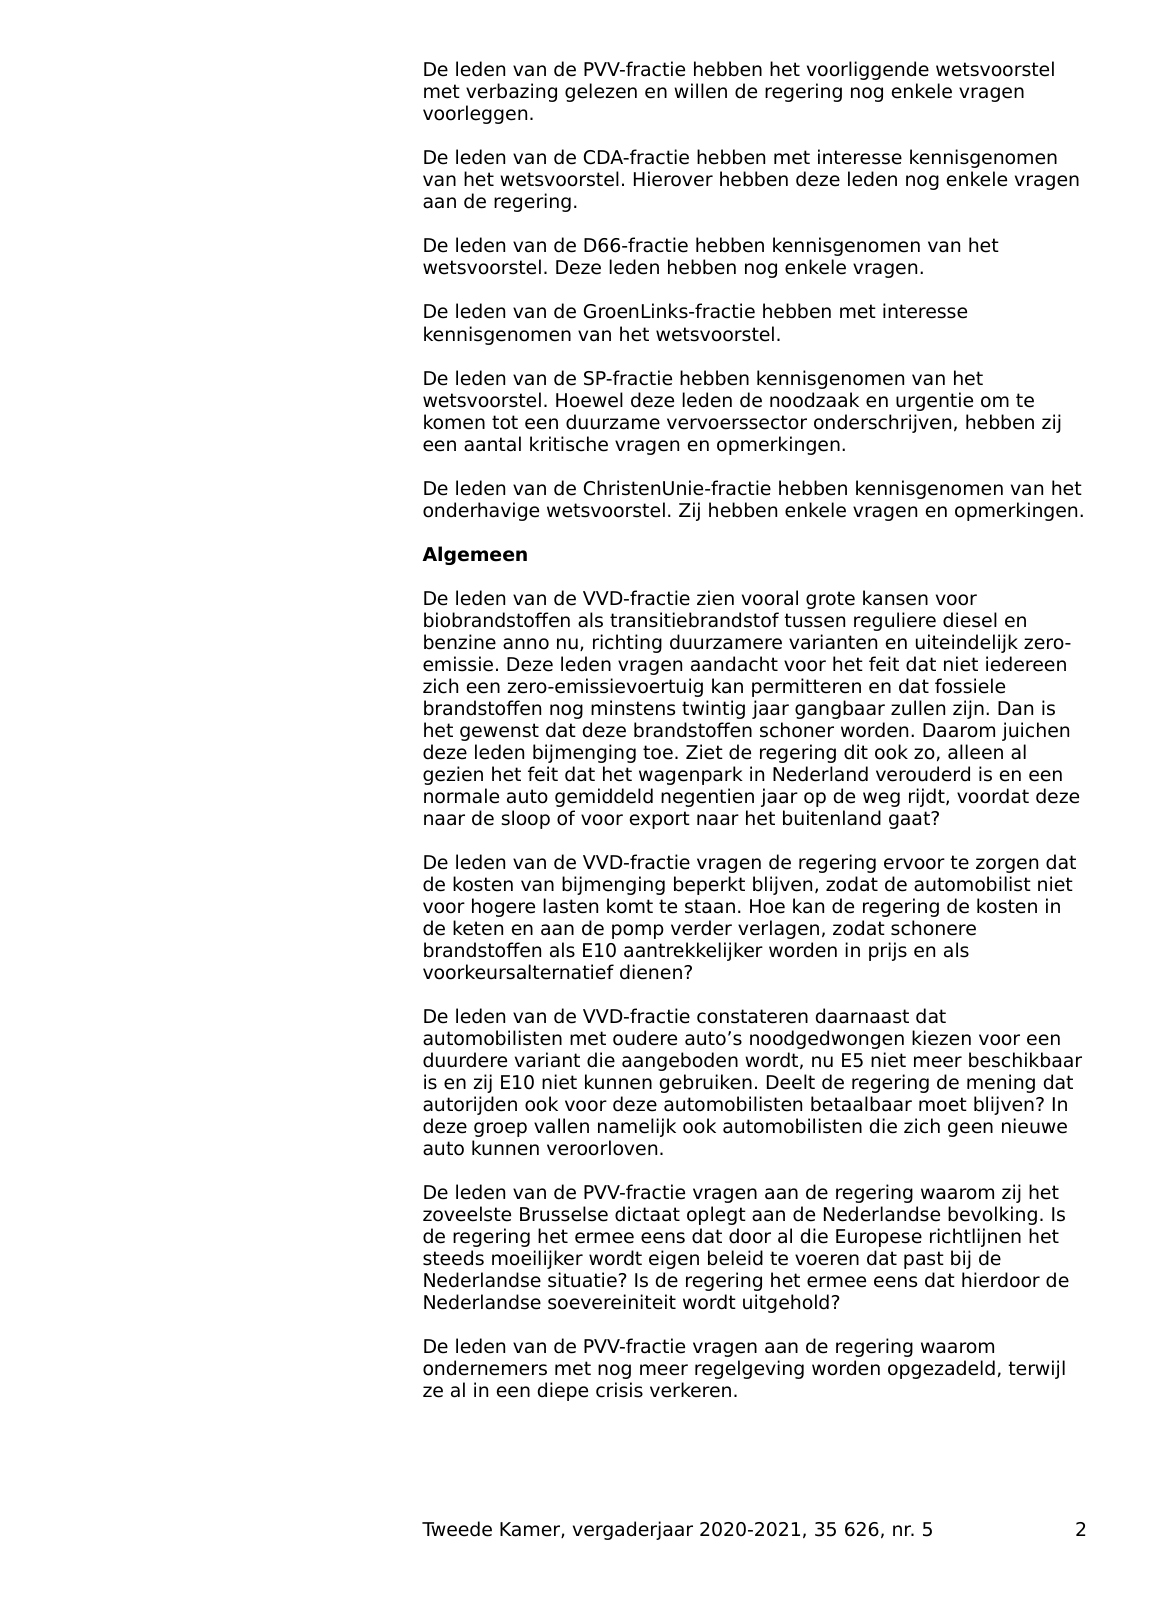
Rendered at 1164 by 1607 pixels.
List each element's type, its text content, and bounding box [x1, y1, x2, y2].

text De leden van de CDA-fractie hebben met interesse kennisgenomen van het wetsvoorstel. Hierover hebben deze leden nog enkele vragen aan de regering. [422, 147, 1087, 213]
text De leden van de VVD-fractie vragen de regering ervoor te zorgen dat de kosten van bijmenging beperkt blijven, zodat de automobilist niet voor hogere lasten komt te staan. Hoe kan de regering de kosten in de keten en aan de pomp verder verlagen, zodat schonere brandstoffen als E10 aantrekkelijker worden in prijs en als voorkeursalternatief dienen? [422, 852, 1087, 984]
text De leden van de ChristenUnie-fractie hebben kennisgenomen van het onderhavige wetsvoorstel. Zij hebben enkele vragen en opmerkingen. [422, 478, 1087, 522]
text De leden van de PVV-fractie vragen aan de regering waarom ondernemers met nog meer regelgeving worden opgezadeld, terwijl ze al in een diepe crisis verkeren. [422, 1336, 1087, 1402]
text De leden van de D66-fractie hebben kennisgenomen van het wetsvoorstel. Deze leden hebben nog enkele vragen. [422, 235, 1087, 279]
text De leden van de PVV-fractie hebben het voorliggende wetsvoorstel met verbazing gelezen en willen de regering nog enkele vragen voorleggen. [422, 59, 1087, 125]
text De leden van de GroenLinks-fractie hebben met interesse kennisgenomen van het wetsvoorstel. [422, 301, 1087, 345]
text De leden van de VVD-fractie zien vooral grote kansen voor biobrandstoffen als transitiebrandstof tussen reguliere diesel en benzine anno nu, richting duurzamere varianten en uiteindelijk zero-emissie. Deze leden vragen aandacht voor het feit dat niet iedereen zich een zero-emissievoertuig kan permitteren en dat fossiele brandstoffen nog minstens twintig jaar gangbaar zullen zijn. Dan is het gewenst dat deze brandstoffen schoner worden. Daarom juichen deze leden bijmenging toe. Ziet de regering dit ook zo, alleen al gezien het feit dat het wagenpark in Nederland verouderd is en een normale auto gemiddeld negentien jaar op de weg rijdt, voordat deze naar de sloop of voor export naar het buitenland gaat? [422, 588, 1087, 830]
text De leden van de PVV-fractie vragen aan de regering waarom zij het zoveelste Brusselse dictaat oplegt aan de Nederlandse bevolking. Is de regering het ermee eens dat door al die Europese richtlijnen het steeds moeilijker wordt eigen beleid te voeren dat past bij de Nederlandse situatie? Is de regering het ermee eens dat hierdoor de Nederlandse soevereiniteit wordt uitgehold? [422, 1182, 1087, 1314]
text De leden van de SP-fractie hebben kennisgenomen van het wetsvoorstel. Hoewel deze leden de noodzaak en urgentie om te komen tot een duurzame vervoerssector onderschrijven, hebben zij een aantal kritische vragen en opmerkingen. [422, 368, 1087, 456]
subtitle Algemeen [422, 544, 1087, 566]
text De leden van de VVD-fractie constateren daarnaast dat automobilisten met oudere auto’s noodgedwongen kiezen voor een duurdere variant die aangeboden wordt, nu E5 niet meer beschikbaar is en zij E10 niet kunnen gebruiken. Deelt de regering de mening dat autorijden ook voor deze automobilisten betaalbaar moet blijven? In deze groep vallen namelijk ook automobilisten die zich geen nieuwe auto kunnen veroorloven. [422, 1006, 1087, 1160]
